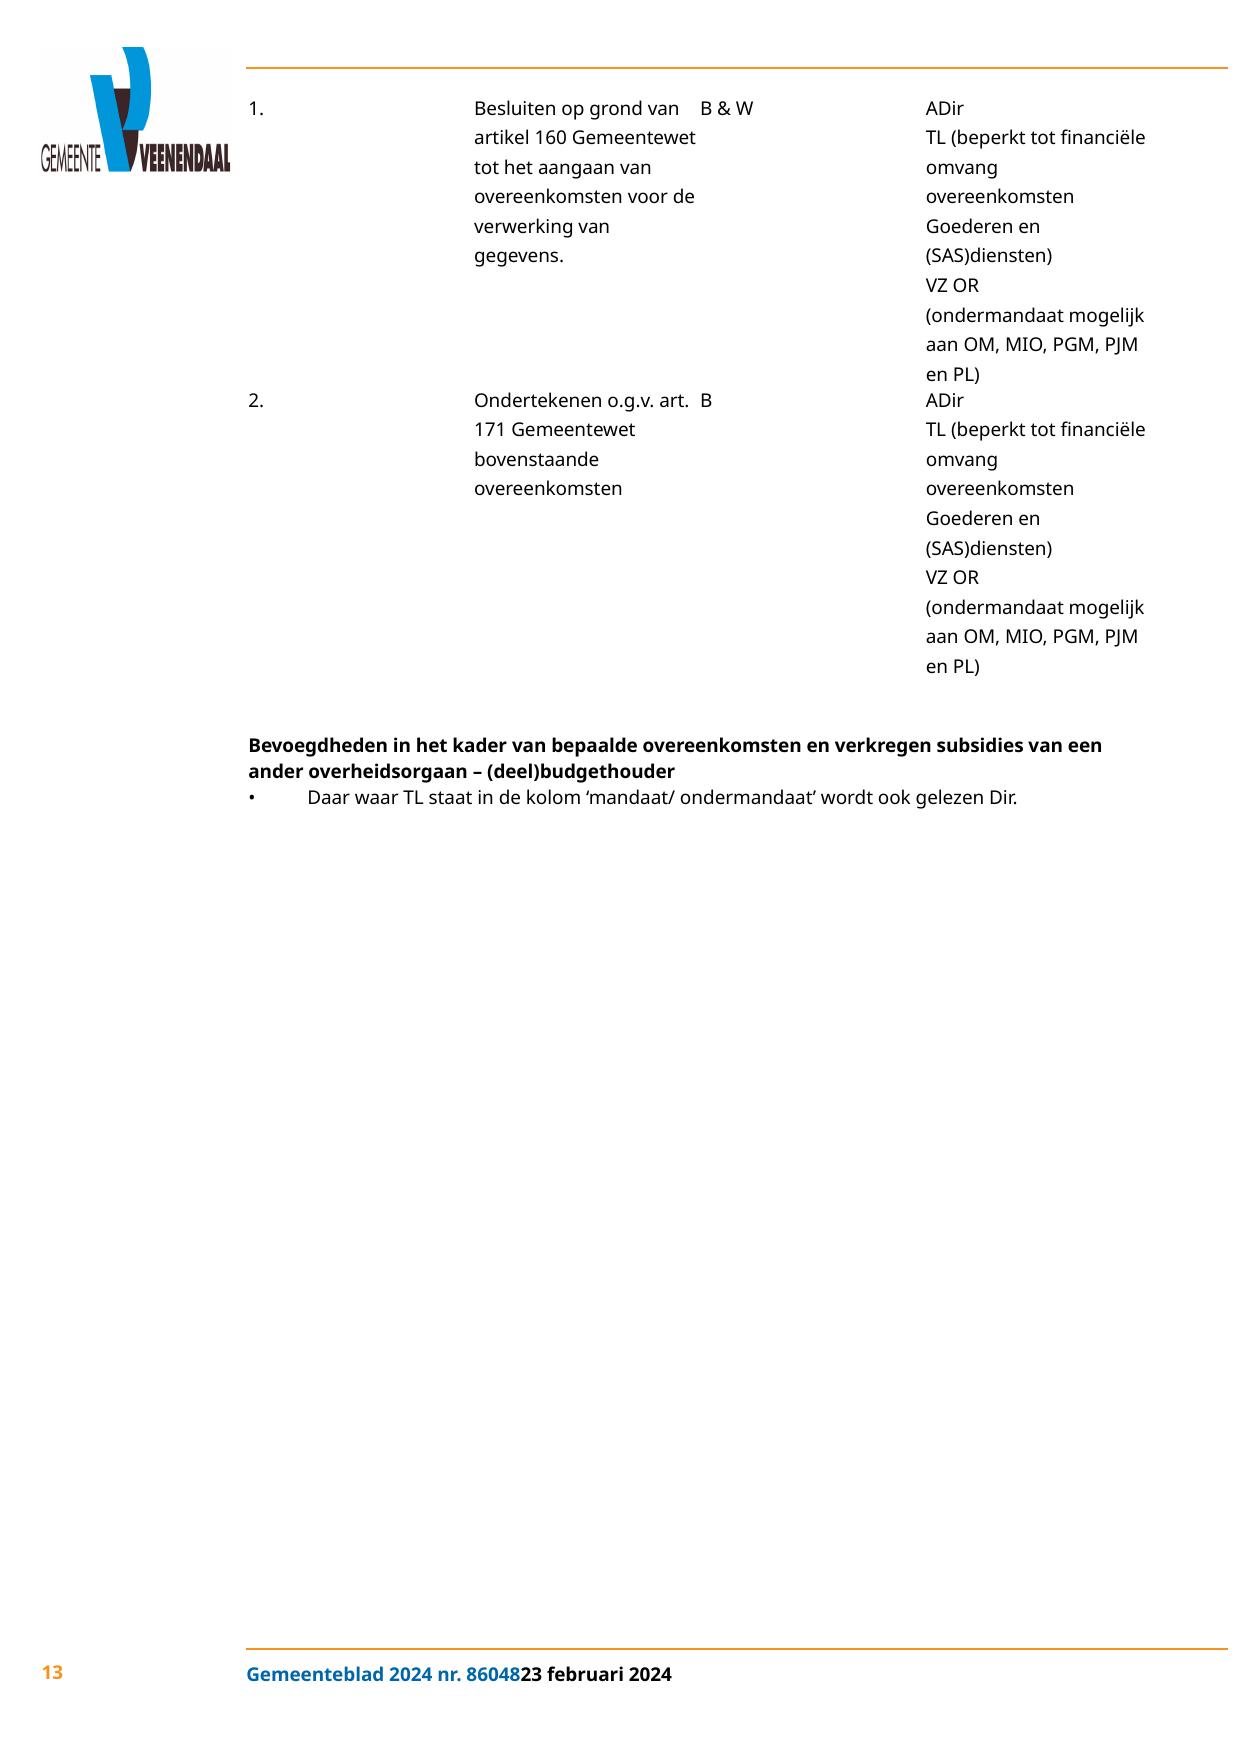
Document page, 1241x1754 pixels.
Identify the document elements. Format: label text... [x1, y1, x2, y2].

table_cell B [700, 387, 926, 679]
table_cell Ondertekenen o.g.v. art. 171 Gemeentewet bovenstaande overeenkomsten [474, 387, 700, 679]
picture [41, 47, 130, 172]
table_cell 2. [248, 387, 474, 679]
table_cell ADir TL (beperkt tot financiële omvang overeenkomsten Goederen en (SAS)diensten) VZ OR (ondermandaat mogelijk aan OM, MIO, PGM, PJM en PL) [926, 95, 1152, 387]
picture [123, 47, 231, 172]
table_cell [248, 95, 474, 387]
table_cell B & W [700, 95, 926, 387]
text Bevoegdheden in het kader van bepaalde overeenkomsten en verkregen subsidies van een ander overheidsorgaan – (deel)budgethouder [248, 732, 1152, 784]
table_cell Besluiten op grond van artikel 160 Gemeentewet tot het aangaan van overeenkomsten voor de verwerking van gegevens. [474, 95, 700, 387]
table_cell ADir TL (beperkt tot financiële omvang overeenkomsten Goederen en (SAS)diensten) VZ OR (ondermandaat mogelijk aan OM, MIO, PGM, PJM en PL) [926, 387, 1152, 679]
list Daar waar TL staat in de kolom ‘mandaat/ ondermandaat’ wordt ook gelezen Dir. [248, 784, 1152, 809]
